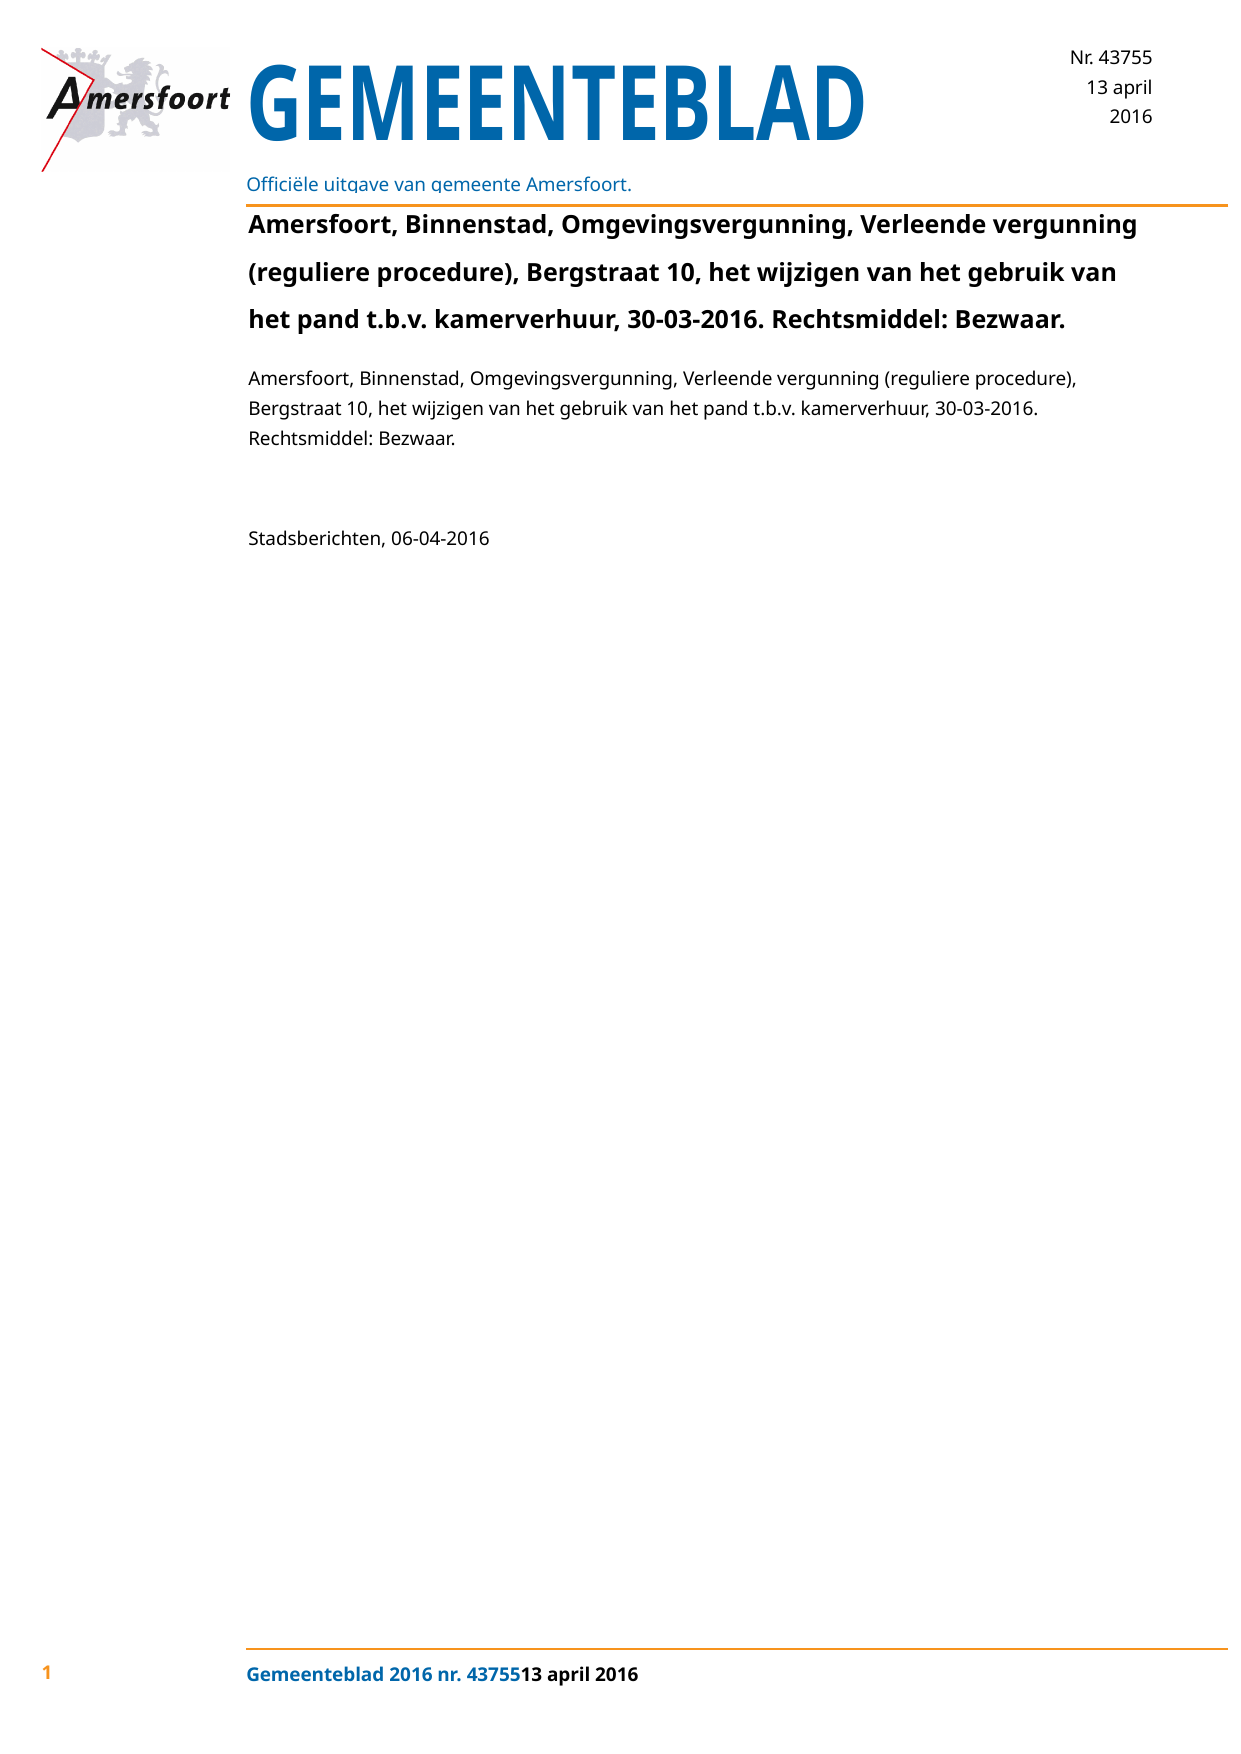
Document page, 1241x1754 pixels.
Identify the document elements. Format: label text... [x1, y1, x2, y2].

picture [41, 47, 231, 172]
text Amersfoort, Binnenstad, Omgevingsvergunning, Verleende vergunning (reguliere procedure), Bergstraat 10, het wijzigen van het gebruik van het pand t.b.v. kamerverhuur, 30-03-2016. Rechtsmiddel: Bezwaar. [248, 366, 1152, 450]
text Stadsberichten, 06-04-2016 [248, 526, 1152, 551]
text Amersfoort, Binnenstad, Omgevingsvergunning, Verleende vergunning (reguliere procedure), Bergstraat 10, het wijzigen van het gebruik van het pand t.b.v. kamerverhuur, 30-03-2016. Rechtsmiddel: Bezwaar. [248, 207, 1152, 336]
